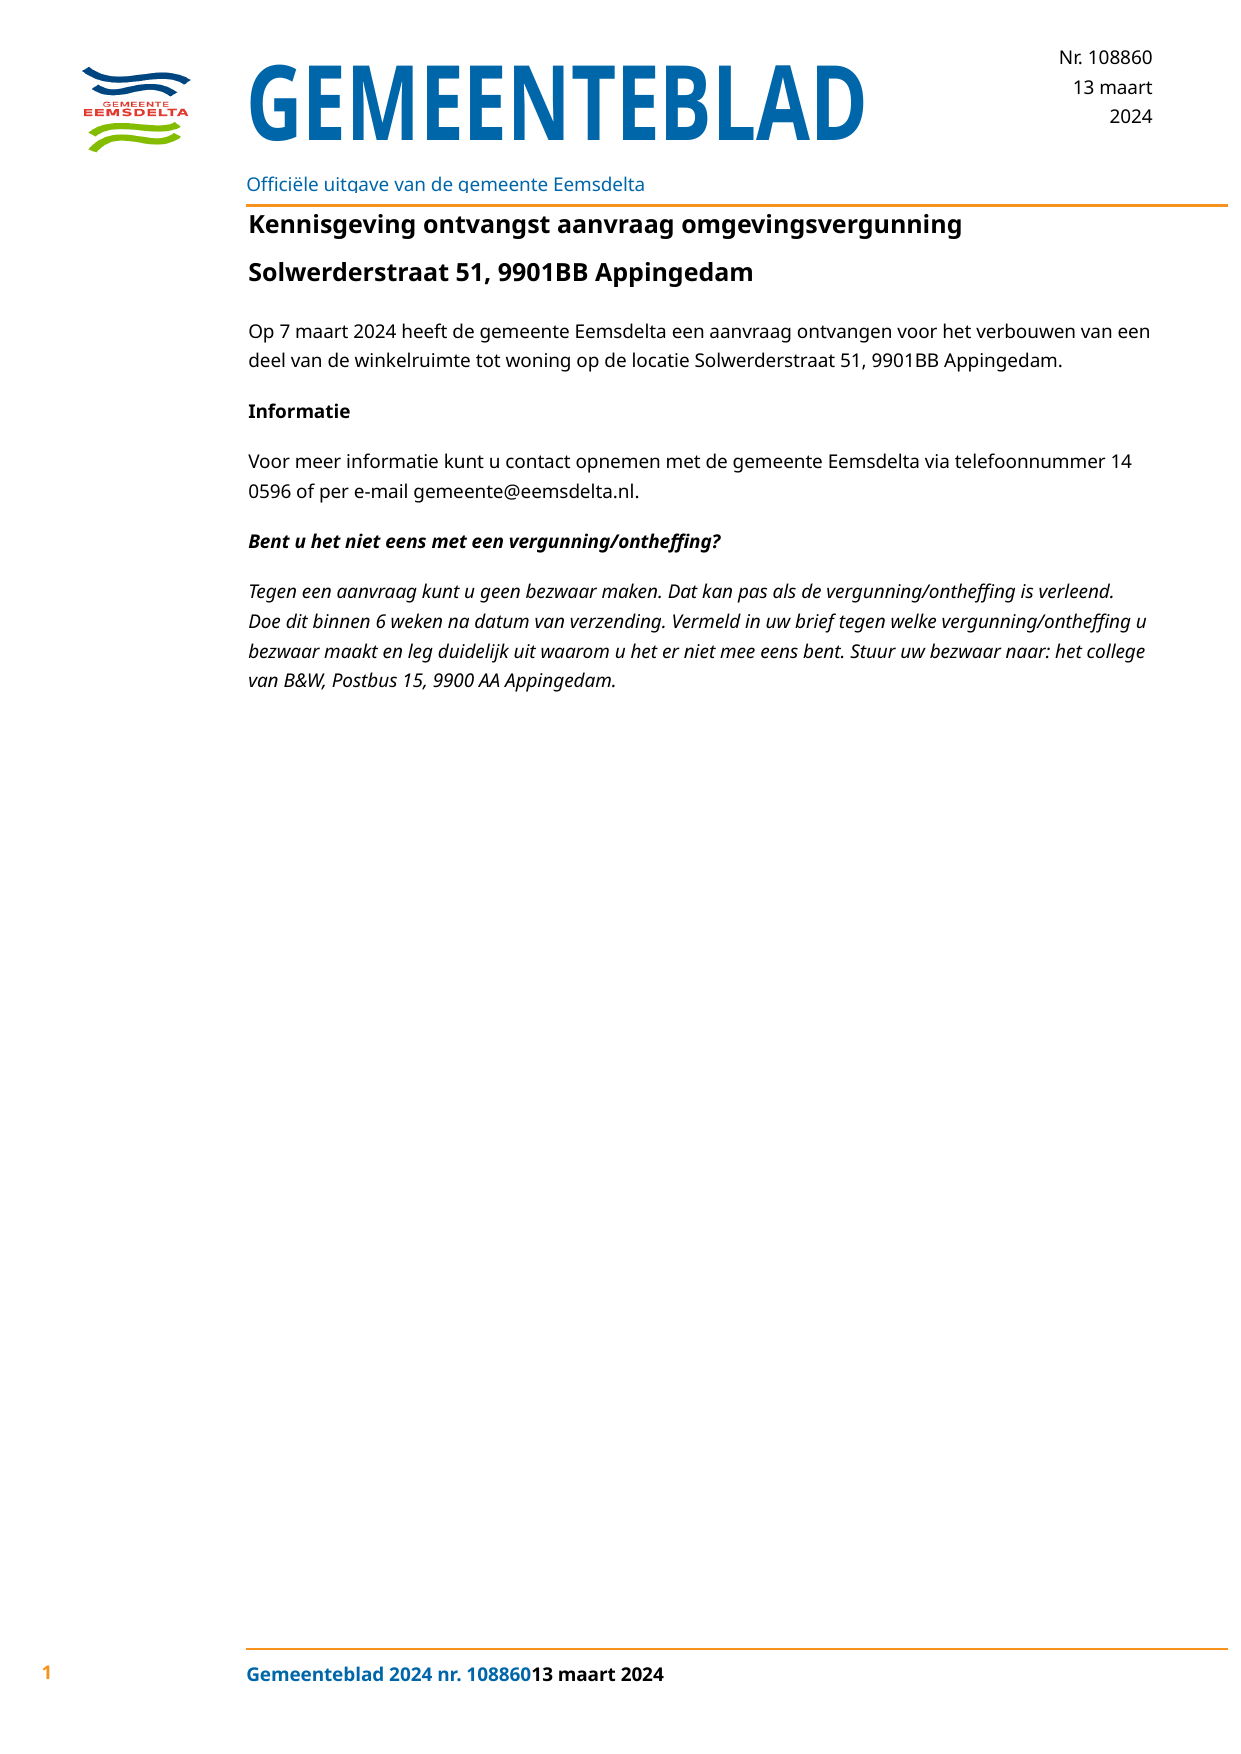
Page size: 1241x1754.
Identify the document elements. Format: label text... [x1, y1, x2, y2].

text Tegen een aanvraag kunt u geen bezwaar maken. Dat kan pas als de vergunning/ontheffing is verleend. Doe dit binnen 6 weken na datum van verzending. Vermeld in uw brief tegen welke vergunning/ontheffing u bezwaar maakt en leg duidelijk uit waarom u het er niet mee eens bent. Stuur uw bezwaar naar: het college van B&W, Postbus 15, 9900 AA Appingedam. [248, 579, 1152, 693]
text Informatie [248, 398, 1152, 424]
text Kennisgeving ontvangst aanvraag omgevingsvergunning Solwerderstraat 51, 9901BB Appingedam [248, 207, 1152, 288]
picture [41, 47, 231, 172]
text Bent u het niet eens met een vergunning/ontheffing? [248, 528, 1152, 554]
text Op 7 maart 2024 heeft de gemeente Eemsdelta een aanvraag ontvangen voor het verbouwen van een deel van de winkelruimte tot woning op de locatie Solwerderstraat 51, 9901BB Appingedam. [248, 318, 1152, 373]
text Voor meer informatie kunt u contact opnemen met de gemeente Eemsdelta via telefoonnummer 14 0596 of per e-mail gemeente@eemsdelta.nl. [248, 448, 1152, 504]
